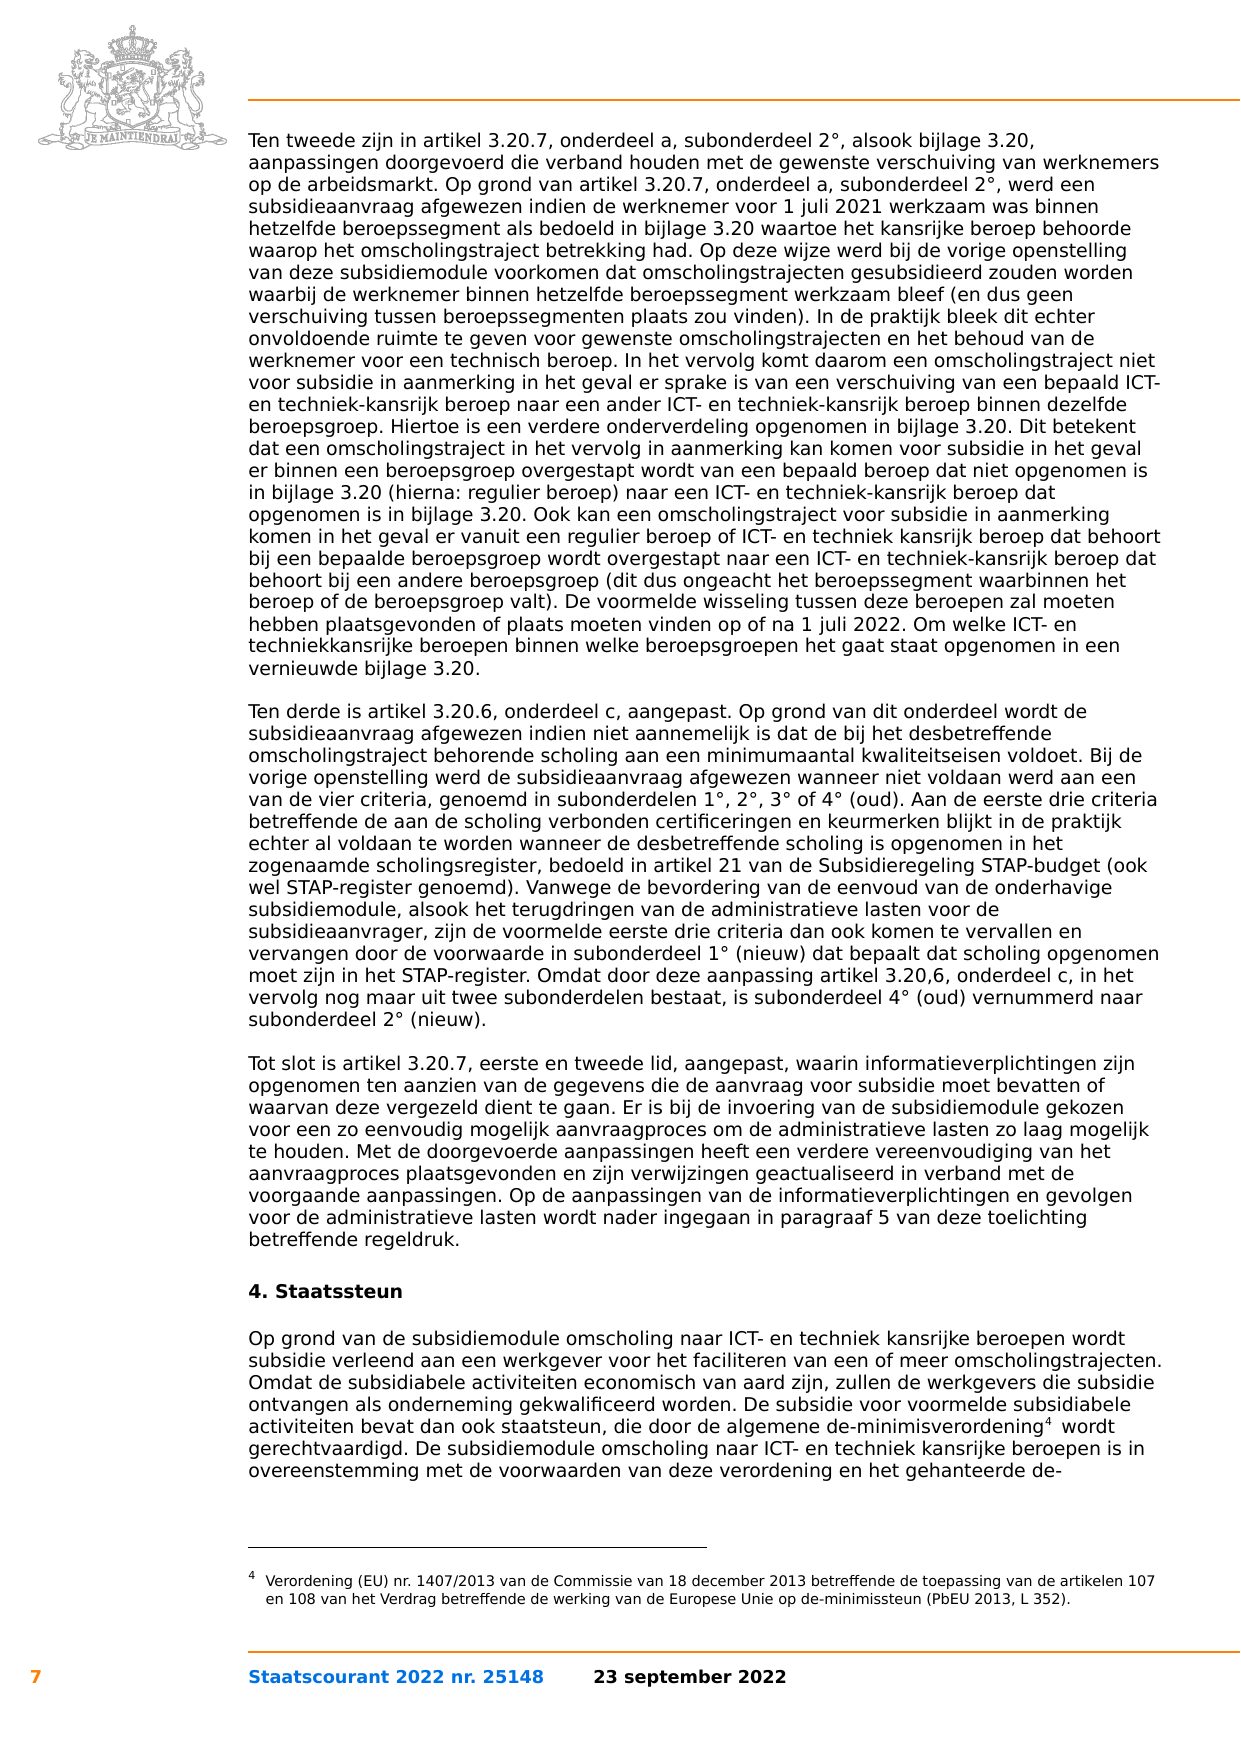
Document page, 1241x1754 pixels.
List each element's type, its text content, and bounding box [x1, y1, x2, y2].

text Op grond van de subsidiemodule omscholing naar ICT- en techniek kansrijke beroepen wordt subsidie verleend aan een werkgever voor het faciliteren van een of meer omscholingstrajecten. Omdat de subsidiabele activiteiten economisch van aard zijn, zullen de werkgevers die subsidie ontvangen als onderneming gekwalificeerd worden. De subsidie voor voormelde subsidiabele activiteiten bevat dan ook staatsteun, die door de algemene de-minimisverordening wordt gerechtvaardigd. De subsidiemodule omscholing naar ICT- en techniek kansrijke beroepen is in overeenstemming met de voorwaarden van deze verordening en het gehanteerde de- [248, 1328, 1163, 1481]
subtitle 4. Staatssteun [248, 1281, 1163, 1303]
text Verordening (EU) nr. 1407/2013 van de Commissie van 18 december 2013 betreffende de toepassing van de artikelen 107 en 108 van het Verdrag betreffende de werking van de Europese Unie op de-minimissteun (PbEU 2013, L 352). [248, 1569, 1163, 1608]
text Ten derde is artikel 3.20.6, onderdeel c, aangepast. Op grond van dit onderdeel wordt de subsidieaanvraag afgewezen indien niet aannemelijk is dat de bij het desbetreffende omscholingstraject behorende scholing aan een minimumaantal kwaliteitseisen voldoet. Bij de vorige openstelling werd de subsidieaanvraag afgewezen wanneer niet voldaan werd aan een van de vier criteria, genoemd in subonderdelen 1°, 2°, 3° of 4° (oud). Aan de eerste drie criteria betreffende de aan de scholing verbonden certificeringen en keurmerken blijkt in de praktijk echter al voldaan te worden wanneer de desbetreffende scholing is opgenomen in het zogenaamde scholingsregister, bedoeld in artikel 21 van de Subsidieregeling STAP-budget (ook wel STAP-register genoemd). Vanwege de bevordering van de eenvoud van de onderhavige subsidiemodule, alsook het terugdringen van de administratieve lasten voor de subsidieaanvrager, zijn de voormelde eerste drie criteria dan ook komen te vervallen en vervangen door de voorwaarde in subonderdeel 1° (nieuw) dat bepaalt dat scholing opgenomen moet zijn in het STAP-register. Omdat door deze aanpassing artikel 3.20,6, onderdeel c, in het vervolg nog maar uit twee subonderdelen bestaat, is subonderdeel 4° (oud) vernummerd naar subonderdeel 2° (nieuw). [248, 701, 1163, 1031]
text Tot slot is artikel 3.20.7, eerste en tweede lid, aangepast, waarin informatieverplichtingen zijn opgenomen ten aanzien van de gegevens die de aanvraag voor subsidie moet bevatten of waarvan deze vergezeld dient te gaan. Er is bij de invoering van de subsidiemodule gekozen voor een zo eenvoudig mogelijk aanvraagproces om de administratieve lasten zo laag mogelijk te houden. Met de doorgevoerde aanpassingen heeft een verdere vereenvoudiging van het aanvraagproces plaatsgevonden en zijn verwijzingen geactualiseerd in verband met de voorgaande aanpassingen. Op de aanpassingen van de informatieverplichtingen en gevolgen voor de administratieve lasten wordt nader ingegaan in paragraaf 5 van deze toelichting betreffende regeldruk. [248, 1053, 1163, 1251]
text Ten tweede zijn in artikel 3.20.7, onderdeel a, subonderdeel 2°, alsook bijlage 3.20, aanpassingen doorgevoerd die verband houden met de gewenste verschuiving van werknemers op de arbeidsmarkt. Op grond van artikel 3.20.7, onderdeel a, subonderdeel 2°, werd een subsidieaanvraag afgewezen indien de werknemer voor 1 juli 2021 werkzaam was binnen hetzelfde beroepssegment als bedoeld in bijlage 3.20 waartoe het kansrijke beroep behoorde waarop het omscholingstraject betrekking had. Op deze wijze werd bij de vorige openstelling van deze subsidiemodule voorkomen dat omscholingstrajecten gesubsidieerd zouden worden waarbij de werknemer binnen hetzelfde beroepssegment werkzaam bleef (en dus geen verschuiving tussen beroepssegmenten plaats zou vinden). In de praktijk bleek dit echter onvoldoende ruimte te geven voor gewenste omscholingstrajecten en het behoud van de werknemer voor een technisch beroep. In het vervolg komt daarom een omscholingstraject niet voor subsidie in aanmerking in het geval er sprake is van een verschuiving van een bepaald ICT- en techniek-kansrijk beroep naar een ander ICT- en techniek-kansrijk beroep binnen dezelfde beroepsgroep. Hiertoe is een verdere onderverdeling opgenomen in bijlage 3.20. Dit betekent dat een omscholingstraject in het vervolg in aanmerking kan komen voor subsidie in het geval er binnen een beroepsgroep overgestapt wordt van een bepaald beroep dat niet opgenomen is in bijlage 3.20 (hierna: regulier beroep) naar een ICT- en techniek-kansrijk beroep dat opgenomen is in bijlage 3.20. Ook kan een omscholingstraject voor subsidie in aanmerking komen in het geval er vanuit een regulier beroep of ICT- en techniek kansrijk beroep dat behoort bij een bepaalde beroepsgroep wordt overgestapt naar een ICT- en techniek-kansrijk beroep dat behoort bij een andere beroepsgroep (dit dus ongeacht het beroepssegment waarbinnen het beroep of de beroepsgroep valt). De voormelde wisseling tussen deze beroepen zal moeten hebben plaatsgevonden of plaats moeten vinden op of na 1 juli 2022. Om welke ICT- en techniekkansrijke beroepen binnen welke beroepsgroepen het gaat staat opgenomen in een vernieuwde bijlage 3.20. [248, 130, 1163, 679]
picture [38, 25, 227, 150]
